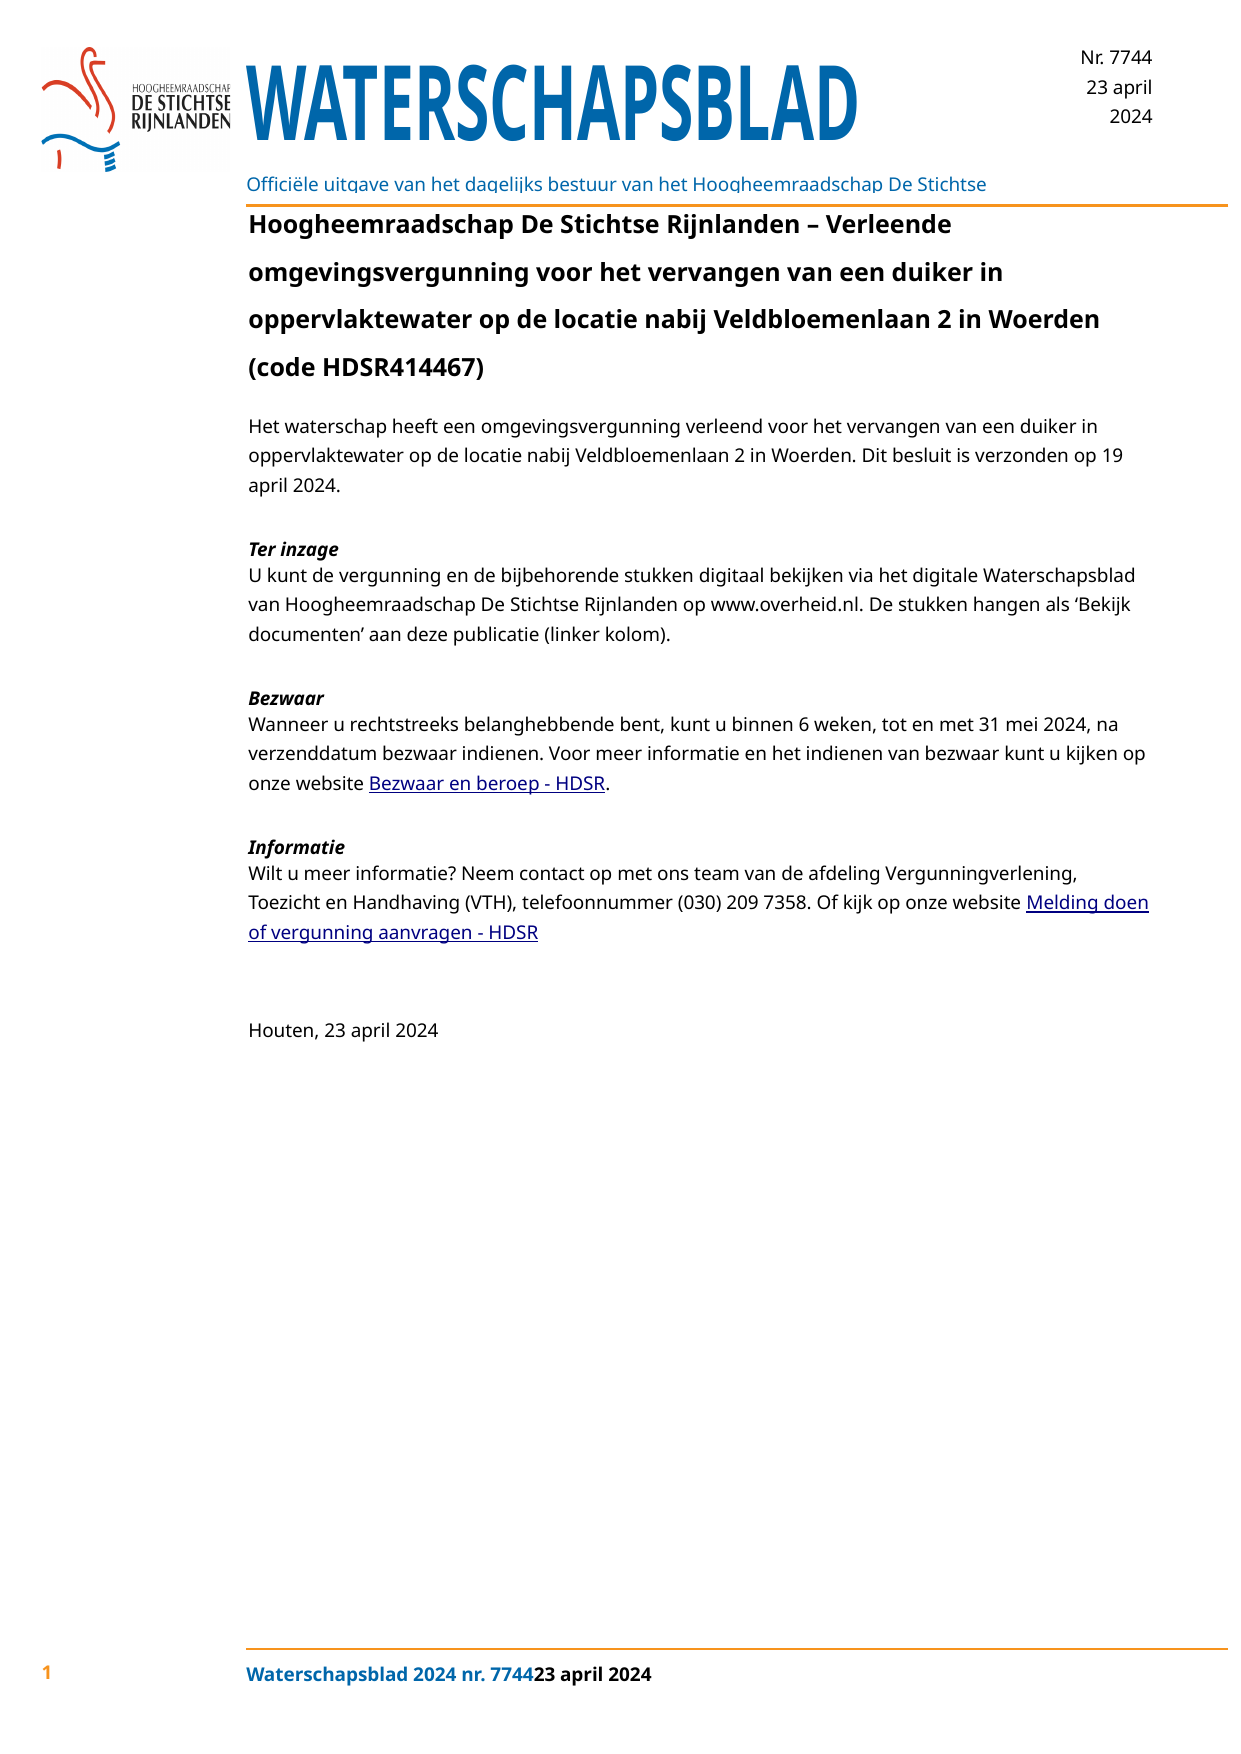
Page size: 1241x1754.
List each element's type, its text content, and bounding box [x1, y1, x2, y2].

text Informatie [248, 834, 1152, 860]
text Hoogheemraadschap De Stichtse Rijnlanden – Verleende omgevingsvergunning voor het vervangen van een duiker in oppervlaktewater op de locatie nabij Veldbloemenlaan 2 in Woerden (code HDSR414467) [248, 207, 1152, 384]
text U kunt de vergunning en de bijbehorende stukken digitaal bekijken via het digitale Waterschapsblad van Hoogheemraadschap De Stichtse Rijnlanden op www.overheid.nl. De stukken hangen als ‘Bekijk documenten’ aan deze publicatie (linker kolom). [248, 562, 1152, 647]
text Wanneer u rechtstreeks belanghebbende bent, kunt u binnen 6 weken, tot en met 31 mei 2024, na verzenddatum bezwaar indienen. Voor meer informatie en het indienen van bezwaar kunt u kijken op onze website Bezwaar en beroep - HDSR. [248, 711, 1152, 796]
picture [41, 47, 231, 172]
text Het waterschap heeft een omgevingsvergunning verleend voor het vervangen van een duiker in oppervlaktewater op de locatie nabij Veldbloemenlaan 2 in Woerden. Dit besluit is verzonden op 19 april 2024. [248, 413, 1152, 498]
text Bezwaar [248, 685, 1152, 711]
text Wilt u meer informatie? Neem contact op met ons team van de afdeling Vergunningverlening, Toezicht en Handhaving (VTH), telefoonnummer (030) 209 7358. Of kijk op onze website Melding doen of vergunning aanvragen - HDSR [248, 860, 1152, 944]
text Ter inzage [248, 536, 1152, 562]
text Houten, 23 april 2024 [248, 1017, 1152, 1043]
